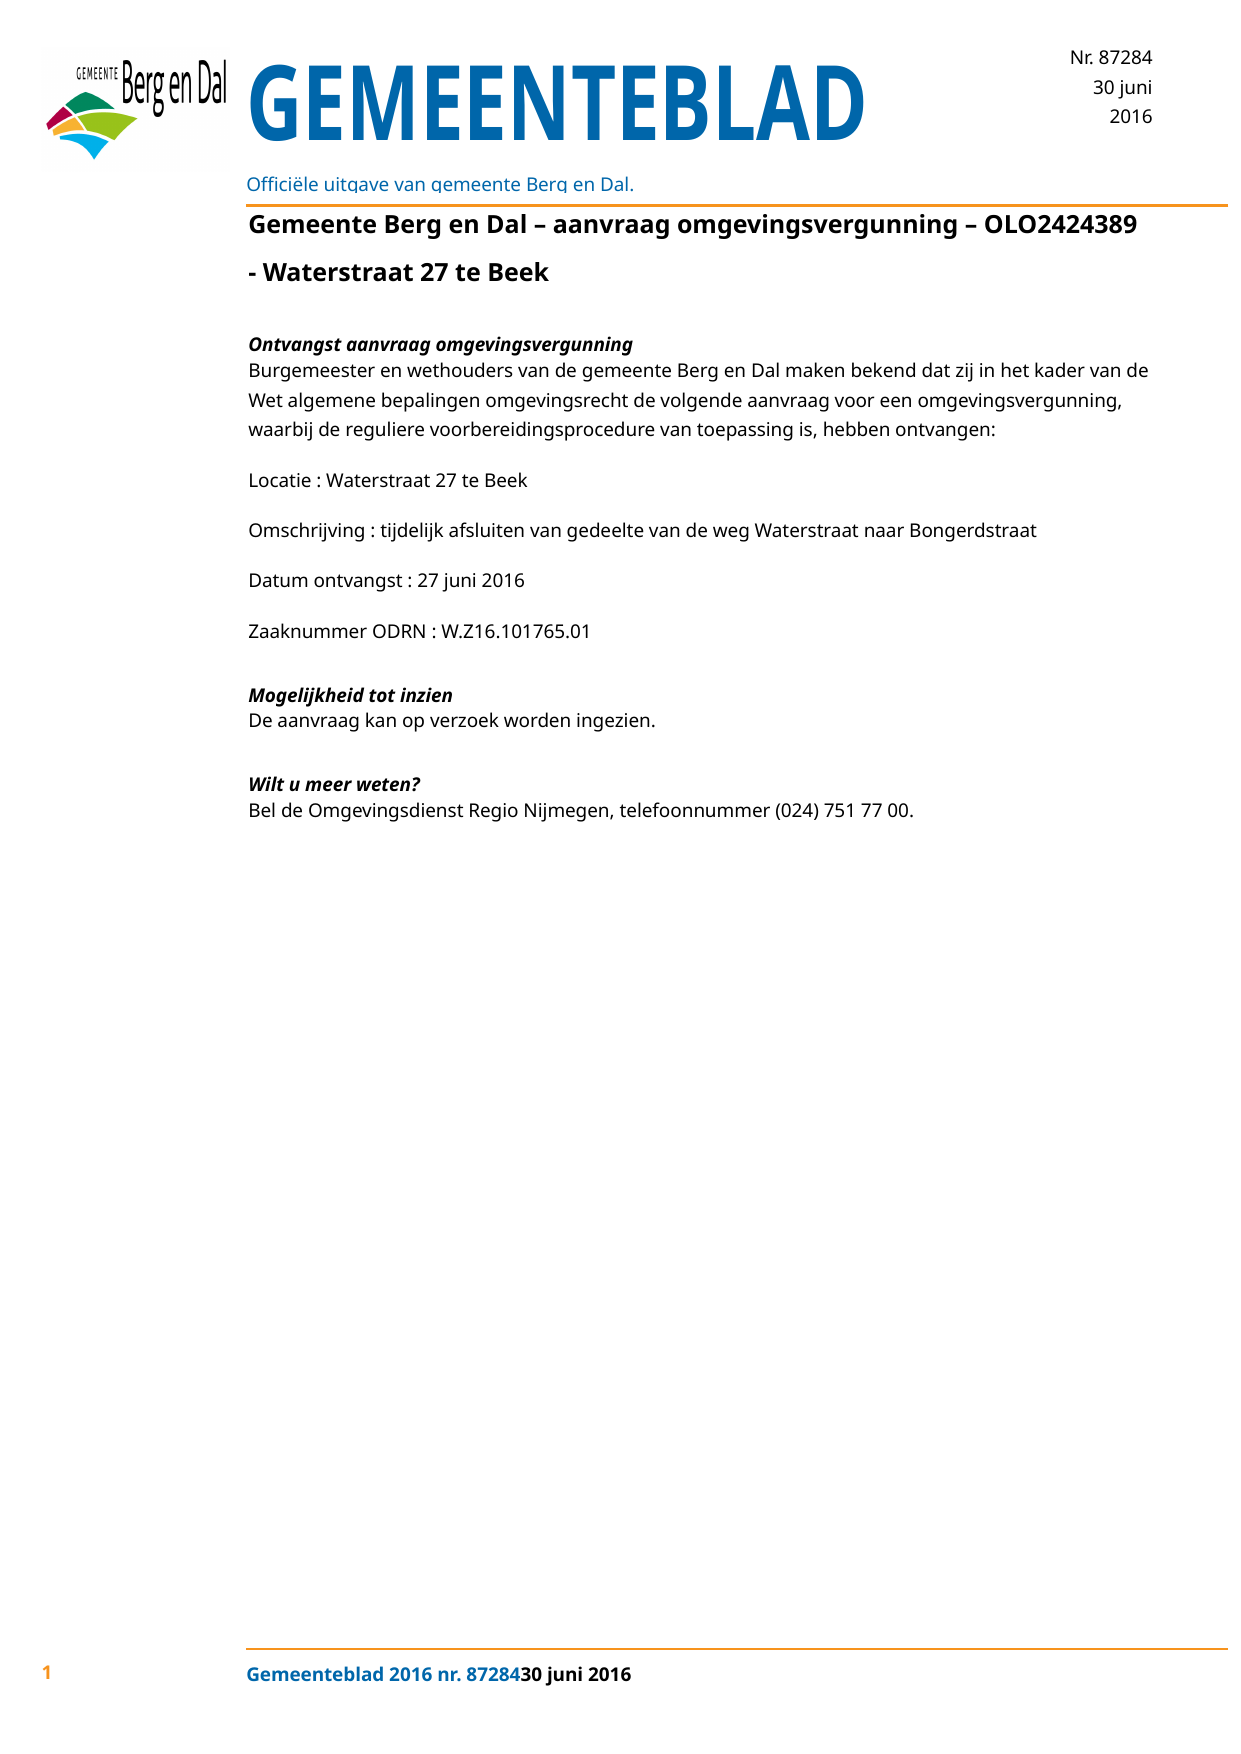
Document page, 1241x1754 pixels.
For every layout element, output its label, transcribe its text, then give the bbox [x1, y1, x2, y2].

text Mogelijkheid tot inzien [248, 682, 1152, 708]
text Datum ontvangst : 27 juni 2016 [248, 568, 1152, 593]
text Ontvangst aanvraag omgevingsvergunning [248, 331, 1152, 357]
text Locatie : Waterstraat 27 te Beek [248, 467, 1152, 492]
text Omschrijving : tijdelijk afsluiten van gedeelte van de weg Waterstraat naar Bongerdstraat [248, 517, 1152, 543]
text Burgemeester en wethouders van de gemeente Berg en Dal maken bekend dat zij in het kader van de Wet algemene bepalingen omgevingsrecht de volgende aanvraag voor een omgevingsvergunning, waarbij de reguliere voorbereidingsprocedure van toepassing is, hebben ontvangen: [248, 357, 1152, 442]
text Zaaknummer ODRN : W.Z16.101765.01 [248, 618, 1152, 644]
picture [41, 47, 231, 172]
text De aanvraag kan op verzoek worden ingezien. [248, 708, 1152, 733]
text Bel de Omgevingsdienst Regio Nijmegen, telefoonnummer (024) 751 77 00. [248, 797, 1152, 823]
text Wilt u meer weten? [248, 772, 1152, 797]
text Gemeente Berg en Dal – aanvraag omgevingsvergunning – OLO2424389 - Waterstraat 27 te Beek [248, 207, 1152, 288]
